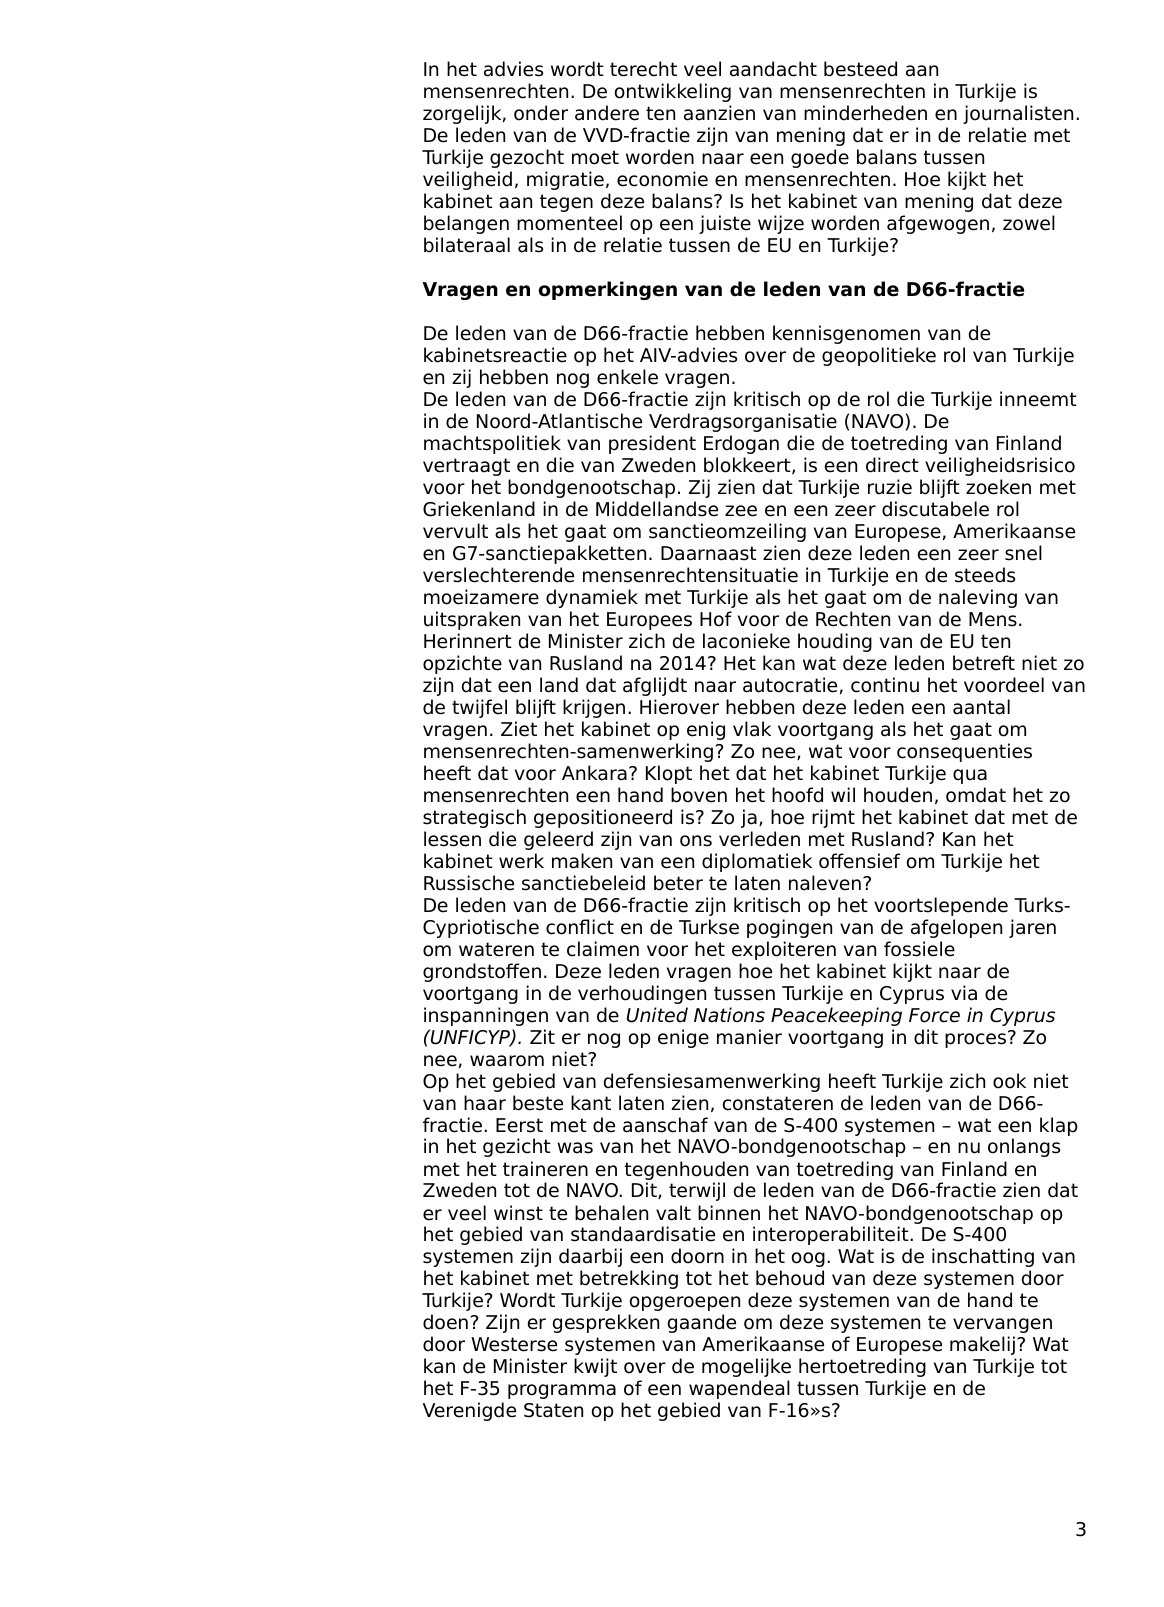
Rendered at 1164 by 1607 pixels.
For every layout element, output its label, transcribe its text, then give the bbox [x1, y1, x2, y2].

subtitle Vragen en opmerkingen van de leden van de D66-fractie [422, 279, 1087, 301]
text Op het gebied van defensiesamenwerking heeft Turkije zich ook niet van haar beste kant laten zien, constateren de leden van de D66-fractie. Eerst met de aanschaf van de S-400 systemen – wat een klap in het gezicht was van het NAVO-bondgenootschap – en nu onlangs met het traineren en tegenhouden van toetreding van Finland en Zweden tot de NAVO. Dit, terwijl de leden van de D66-fractie zien dat er veel winst te behalen valt binnen het NAVO-bondgenootschap op het gebied van standaardisatie en interoperabiliteit. De S-400 systemen zijn daarbij een doorn in het oog. Wat is de inschatting van het kabinet met betrekking tot het behoud van deze systemen door Turkije? Wordt Turkije opgeroepen deze systemen van de hand te doen? Zijn er gesprekken gaande om deze systemen te vervangen door Westerse systemen van Amerikaanse of Europese makelij? Wat kan de Minister kwijt over de mogelijke hertoetreding van Turkije tot het F-35 programma of een wapendeal tussen Turkije en de Verenigde Staten op het gebied van F-16»s? [422, 1071, 1087, 1422]
text In het advies wordt terecht veel aandacht besteed aan mensenrechten. De ontwikkeling van mensenrechten in Turkije is zorgelijk, onder andere ten aanzien van minderheden en journalisten. De leden van de VVD-fractie zijn van mening dat er in de relatie met Turkije gezocht moet worden naar een goede balans tussen veiligheid, migratie, economie en mensenrechten. Hoe kijkt het kabinet aan tegen deze balans? Is het kabinet van mening dat deze belangen momenteel op een juiste wijze worden afgewogen, zowel bilateraal als in de relatie tussen de EU en Turkije? [422, 59, 1087, 257]
text De leden van de D66-fractie zijn kritisch op het voortslepende Turks-Cypriotische conflict en de Turkse pogingen van de afgelopen jaren om wateren te claimen voor het exploiteren van fossiele grondstoffen. Deze leden vragen hoe het kabinet kijkt naar de voortgang in de verhoudingen tussen Turkije en Cyprus via de inspanningen van de United Nations Peacekeeping Force in Cyprus (UNFICYP). Zit er nog op enige manier voortgang in dit proces? Zo nee, waarom niet? [422, 895, 1087, 1071]
text De leden van de D66-fractie zijn kritisch op de rol die Turkije inneemt in de Noord-Atlantische Verdragsorganisatie (NAVO). De machtspolitiek van president Erdogan die de toetreding van Finland vertraagt en die van Zweden blokkeert, is een direct veiligheidsrisico voor het bondgenootschap. Zij zien dat Turkije ruzie blijft zoeken met Griekenland in de Middellandse zee en een zeer discutabele rol vervult als het gaat om sanctieomzeiling van Europese, Amerikaanse en G7-sanctiepakketten. Daarnaast zien deze leden een zeer snel verslechterende mensenrechtensituatie in Turkije en de steeds moeizamere dynamiek met Turkije als het gaat om de naleving van uitspraken van het Europees Hof voor de Rechten van de Mens. Herinnert de Minister zich de laconieke houding van de EU ten opzichte van Rusland na 2014? Het kan wat deze leden betreft niet zo zijn dat een land dat afglijdt naar autocratie, continu het voordeel van de twijfel blijft krijgen. Hierover hebben deze leden een aantal vragen. Ziet het kabinet op enig vlak voortgang als het gaat om mensenrechten-samenwerking? Zo nee, wat voor consequenties heeft dat voor Ankara? Klopt het dat het kabinet Turkije qua mensenrechten een hand boven het hoofd wil houden, omdat het zo strategisch gepositioneerd is? Zo ja, hoe rijmt het kabinet dat met de lessen die geleerd zijn van ons verleden met Rusland? Kan het kabinet werk maken van een diplomatiek offensief om Turkije het Russische sanctiebeleid beter te laten naleven? [422, 389, 1087, 895]
text De leden van de D66-fractie hebben kennisgenomen van de kabinetsreactie op het AIV-advies over de geopolitieke rol van Turkije en zij hebben nog enkele vragen. [422, 323, 1087, 389]
